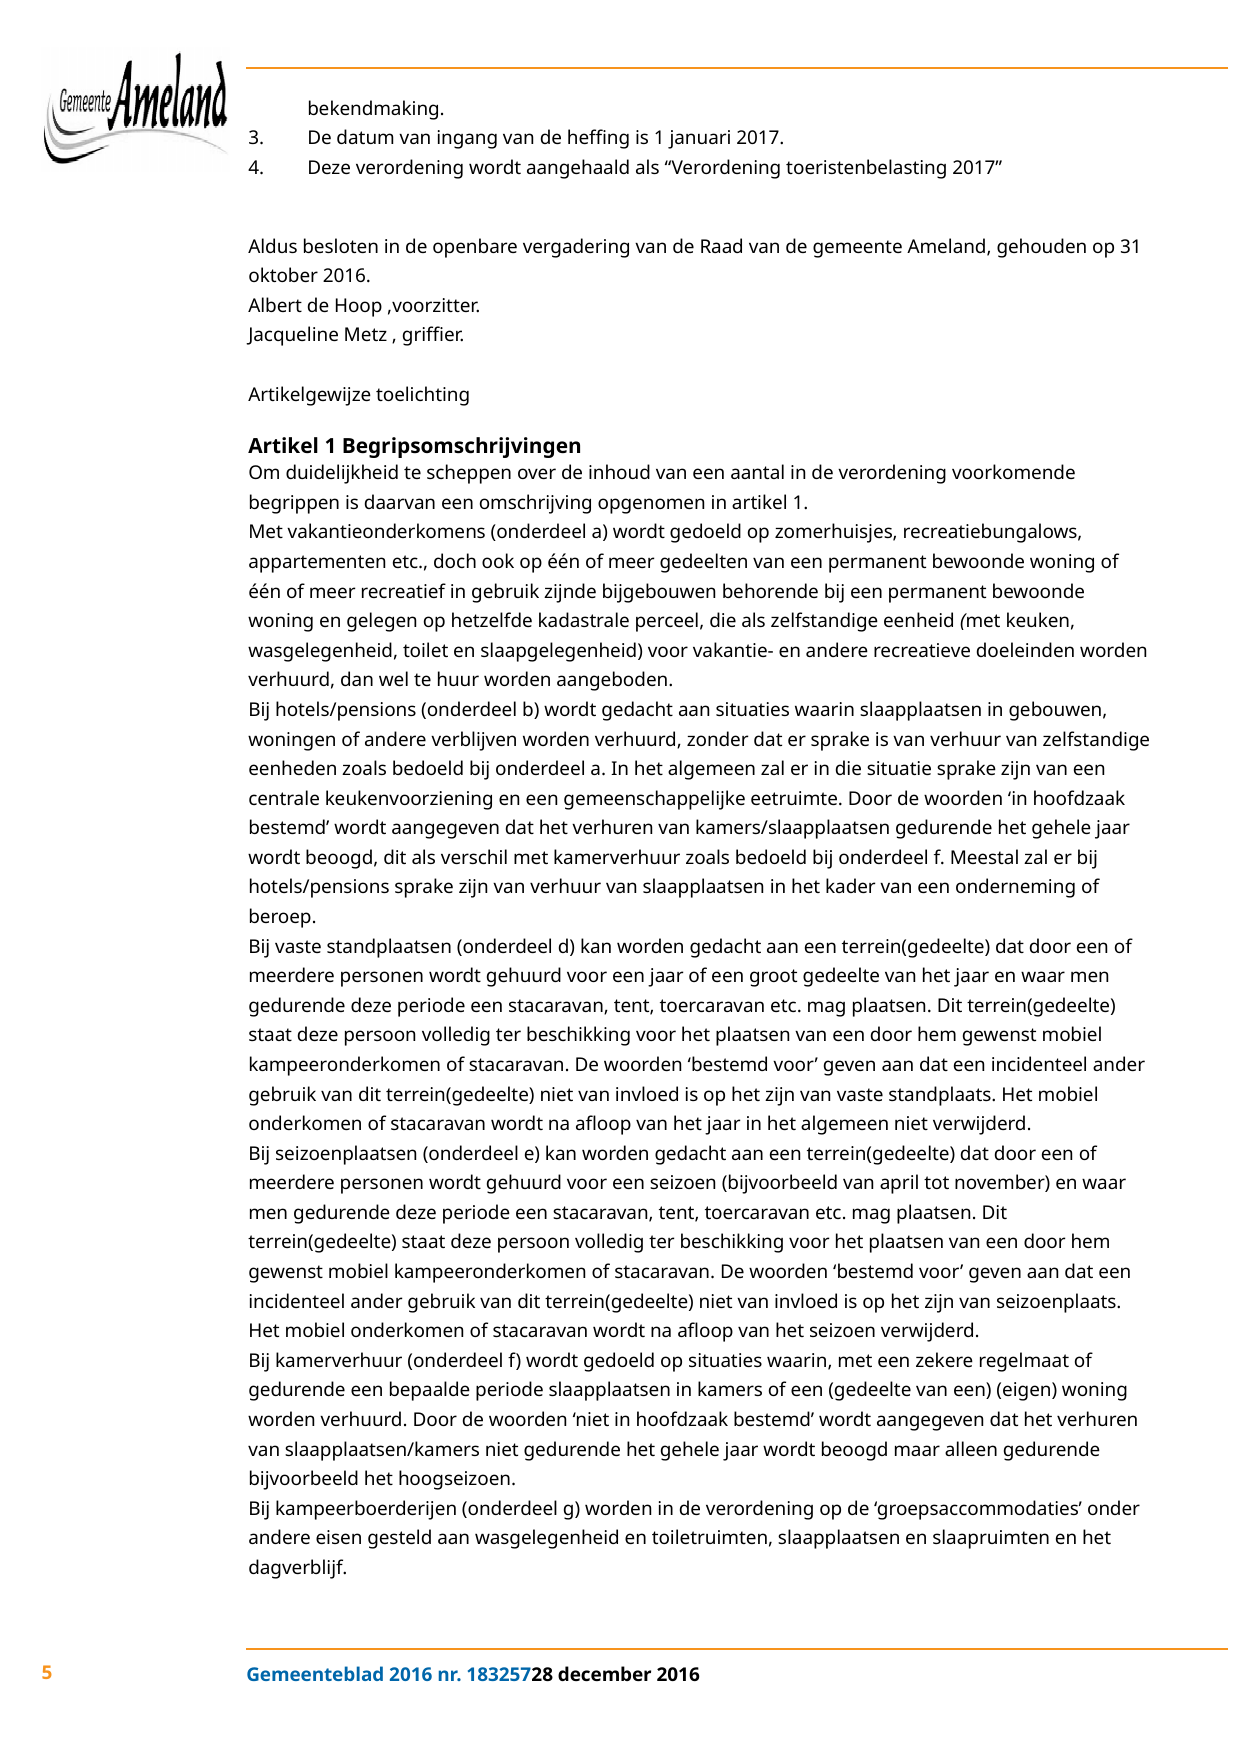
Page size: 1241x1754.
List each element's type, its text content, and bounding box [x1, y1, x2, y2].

text Artikelgewijze toelichting [248, 381, 1152, 406]
text Aldus besloten in de openbare vergadering van de Raad van de gemeente Ameland, gehouden op 31 oktober 2016. [248, 233, 1152, 288]
text Bij hotels/pensions (onderdeel b) wordt gedacht aan situaties waarin slaapplaatsen in gebouwen, woningen of andere verblijven worden verhuurd, zonder dat er sprake is van verhuur van zelfstandige eenheden zoals bedoeld bij onderdeel a. In het algemeen zal er in die situatie sprake zijn van een centrale keukenvoorziening en een gemeenschappelijke eetruimte. Door de woorden ‘in hoofdzaak bestemd’ wordt aangegeven dat het verhuren van kamers/slaapplaatsen gedurende het gehele jaar wordt beoogd, dit als verschil met kamerverhuur zoals bedoeld bij onderdeel f. Meestal zal er bij hotels/pensions sprake zijn van verhuur van slaapplaatsen in het kader van een onderneming of beroep. [248, 696, 1152, 929]
text Artikel 1 Begripsomschrijvingen [248, 431, 1152, 459]
text Bij seizoenplaatsen (onderdeel e) kan worden gedacht aan een terrein(gedeelte) dat door een of meerdere personen wordt gehuurd voor een seizoen (bijvoorbeeld van april tot november) en waar men gedurende deze periode een stacaravan, tent, toercaravan etc. mag plaatsen. Dit terrein(gedeelte) staat deze persoon volledig ter beschikking voor het plaatsen van een door hem gewenst mobiel kampeeronderkomen of stacaravan. De woorden ‘bestemd voor’ geven aan dat een incidenteel ander gebruik van dit terrein(gedeelte) niet van invloed is op het zijn van seizoenplaats. Het mobiel onderkomen of stacaravan wordt na afloop van het seizoen verwijderd. [248, 1140, 1152, 1343]
text Albert de Hoop ,voorzitter. [248, 292, 1152, 318]
text Met vakantieonderkomens (onderdeel a) wordt gedoeld op zomerhuisjes, recreatiebungalows, appartementen etc., doch ook op één of meer gedeelten van een permanent bewoonde woning of één of meer recreatief in gebruik zijnde bijgebouwen behorende bij een permanent bewoonde woning en gelegen op hetzelfde kadastrale perceel, die als zelfstandige eenheid (met keuken, wasgelegenheid, toilet en slaapgelegenheid) voor vakantie- en andere recreatieve doeleinden worden verhuurd, dan wel te huur worden aangeboden. [248, 519, 1152, 692]
text Bij vaste standplaatsen (onderdeel d) kan worden gedacht aan een terrein(gedeelte) dat door een of meerdere personen wordt gehuurd voor een jaar of een groot gedeelte van het jaar en waar men gedurende deze periode een stacaravan, tent, toercaravan etc. mag plaatsen. Dit terrein(gedeelte) staat deze persoon volledig ter beschikking voor het plaatsen van een door hem gewenst mobiel kampeeronderkomen of stacaravan. De woorden ‘bestemd voor’ geven aan dat een incidenteel ander gebruik van dit terrein(gedeelte) niet van invloed is op het zijn van vaste standplaats. Het mobiel onderkomen of stacaravan wordt na afloop van het jaar in het algemeen niet verwijderd. [248, 933, 1152, 1136]
text Om duidelijkheid te scheppen over de inhoud van een aantal in de verordening voorkomende begrippen is daarvan een omschrijving opgenomen in artikel 1. [248, 459, 1152, 515]
picture [41, 47, 231, 172]
text Bij kamerverhuur (onderdeel f) wordt gedoeld op situaties waarin, met een zekere regelmaat of gedurende een bepaalde periode slaapplaatsen in kamers of een (gedeelte van een) (eigen) woning worden verhuurd. Door de woorden ‘niet in hoofdzaak bestemd’ wordt aangegeven dat het verhuren van slaapplaatsen/kamers niet gedurende het gehele jaar wordt beoogd maar alleen gedurende bijvoorbeeld het hoogseizoen. [248, 1347, 1152, 1491]
list bekendmaking. [248, 95, 1152, 121]
list Deze verordening wordt aangehaald als “Verordening toeristenbelasting 2017” [248, 154, 1152, 180]
list De datum van ingang van de heffing is 1 januari 2017. [248, 124, 1152, 150]
text Jacqueline Metz , griffier. [248, 322, 1152, 347]
text Bij kampeerboerderijen (onderdeel g) worden in de verordening op de ‘groepsaccommodaties’ onder andere eisen gesteld aan wasgelegenheid en toiletruimten, slaapplaatsen en slaapruimten en het dagverblijf. [248, 1495, 1152, 1580]
